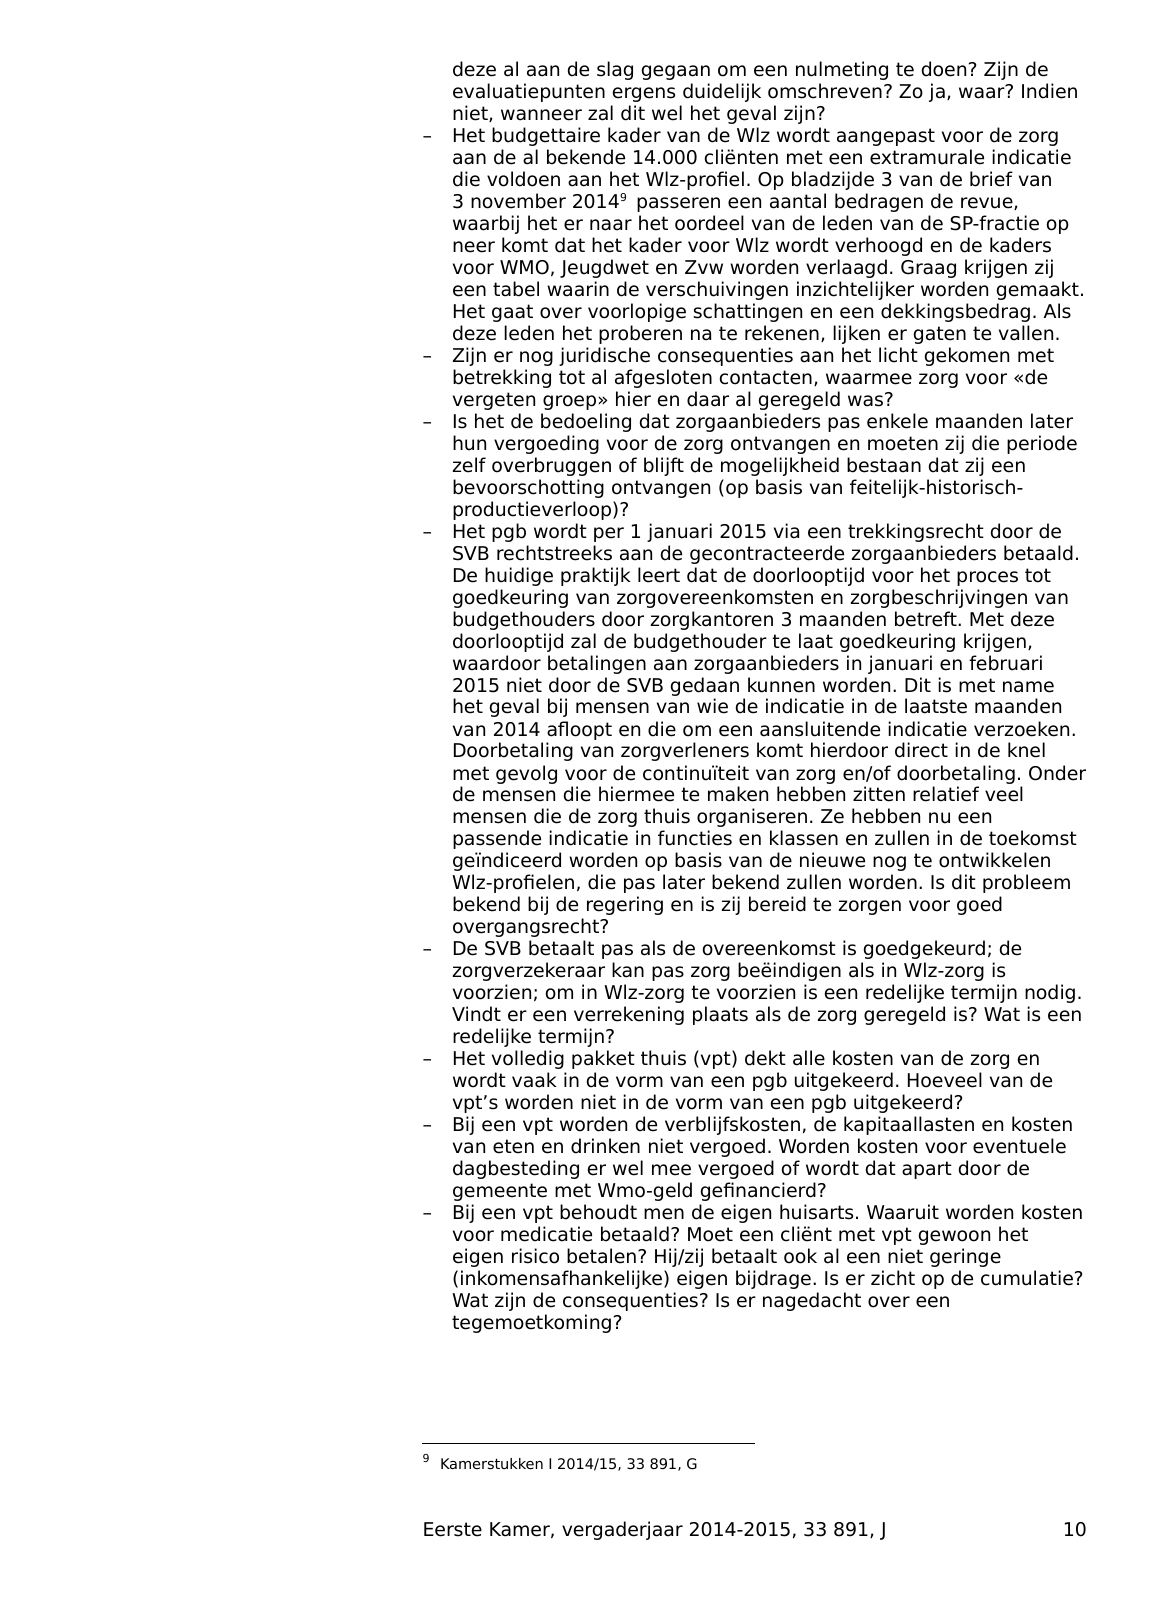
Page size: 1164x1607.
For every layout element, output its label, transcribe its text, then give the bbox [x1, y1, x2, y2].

text deze al aan de slag gegaan om een nulmeting te doen? Zijn de evaluatiepunten ergens duidelijk omschreven? Zo ja, waar? Indien niet, wanneer zal dit wel het geval zijn? [422, 59, 1087, 125]
text – Het volledig pakket thuis (vpt) dekt alle kosten van de zorg en wordt vaak in de vorm van een pgb uitgekeerd. Hoeveel van de vpt’s worden niet in de vorm van een pgb uitgekeerd? [422, 1048, 1087, 1114]
text – Zijn er nog juridische consequenties aan het licht gekomen met betrekking tot al afgesloten contacten, waarmee zorg voor «de vergeten groep» hier en daar al geregeld was? [422, 345, 1087, 411]
text – Bij een vpt behoudt men de eigen huisarts. Waaruit worden kosten voor medicatie betaald? Moet een cliënt met vpt gewoon het eigen risico betalen? Hij/zij betaalt ook al een niet geringe (inkomensafhankelijke) eigen bijdrage. Is er zicht op de cumulatie? Wat zijn de consequenties? Is er nagedacht over een tegemoetkoming? [422, 1202, 1087, 1334]
text – Is het de bedoeling dat zorgaanbieders pas enkele maanden later hun vergoeding voor de zorg ontvangen en moeten zij die periode zelf overbruggen of blijft de mogelijkheid bestaan dat zij een bevoorschotting ontvangen (op basis van feitelijk-historisch-productieverloop)? [422, 411, 1087, 521]
text Kamerstukken I 2014/15, 33 891, G [422, 1452, 1087, 1474]
text – De SVB betaalt pas als de overeenkomst is goedgekeurd; de zorgverzekeraar kan pas zorg beëindigen als in Wlz-zorg is voorzien; om in Wlz-zorg te voorzien is een redelijke termijn nodig. Vindt er een verrekening plaats als de zorg geregeld is? Wat is een redelijke termijn? [422, 938, 1087, 1048]
text – Het pgb wordt per 1 januari 2015 via een trekkingsrecht door de SVB rechtstreeks aan de gecontracteerde zorgaanbieders betaald. De huidige praktijk leert dat de doorlooptijd voor het proces tot goedkeuring van zorgovereenkomsten en zorgbeschrijvingen van budgethouders door zorgkantoren 3 maanden betreft. Met deze doorlooptijd zal de budgethouder te laat goedkeuring krijgen, waardoor betalingen aan zorgaanbieders in januari en februari 2015 niet door de SVB gedaan kunnen worden. Dit is met name het geval bij mensen van wie de indicatie in de laatste maanden van 2014 afloopt en die om een aansluitende indicatie verzoeken. Doorbetaling van zorgverleners komt hierdoor direct in de knel met gevolg voor de continuïteit van zorg en/of doorbetaling. Onder de mensen die hiermee te maken hebben zitten relatief veel mensen die de zorg thuis organiseren. Ze hebben nu een passende indicatie in functies en klassen en zullen in de toekomst geïndiceerd worden op basis van de nieuwe nog te ontwikkelen Wlz-profielen, die pas later bekend zullen worden. Is dit probleem bekend bij de regering en is zij bereid te zorgen voor goed overgangsrecht? [422, 521, 1087, 938]
text – Het budgettaire kader van de Wlz wordt aangepast voor de zorg aan de al bekende 14.000 cliënten met een extramurale indicatie die voldoen aan het Wlz-profiel. Op bladzijde 3 van de brief van 3 november 2014 passeren een aantal bedragen de revue, waarbij het er naar het oordeel van de leden van de SP-fractie op neer komt dat het kader voor Wlz wordt verhoogd en de kaders voor WMO, Jeugdwet en Zvw worden verlaagd. Graag krijgen zij een tabel waarin de verschuivingen inzichtelijker worden gemaakt. Het gaat over voorlopige schattingen en een dekkingsbedrag. Als deze leden het proberen na te rekenen, lijken er gaten te vallen. [422, 125, 1087, 345]
text – Bij een vpt worden de verblijfskosten, de kapitaallasten en kosten van eten en drinken niet vergoed. Worden kosten voor eventuele dagbesteding er wel mee vergoed of wordt dat apart door de gemeente met Wmo-geld gefinancierd? [422, 1114, 1087, 1202]
